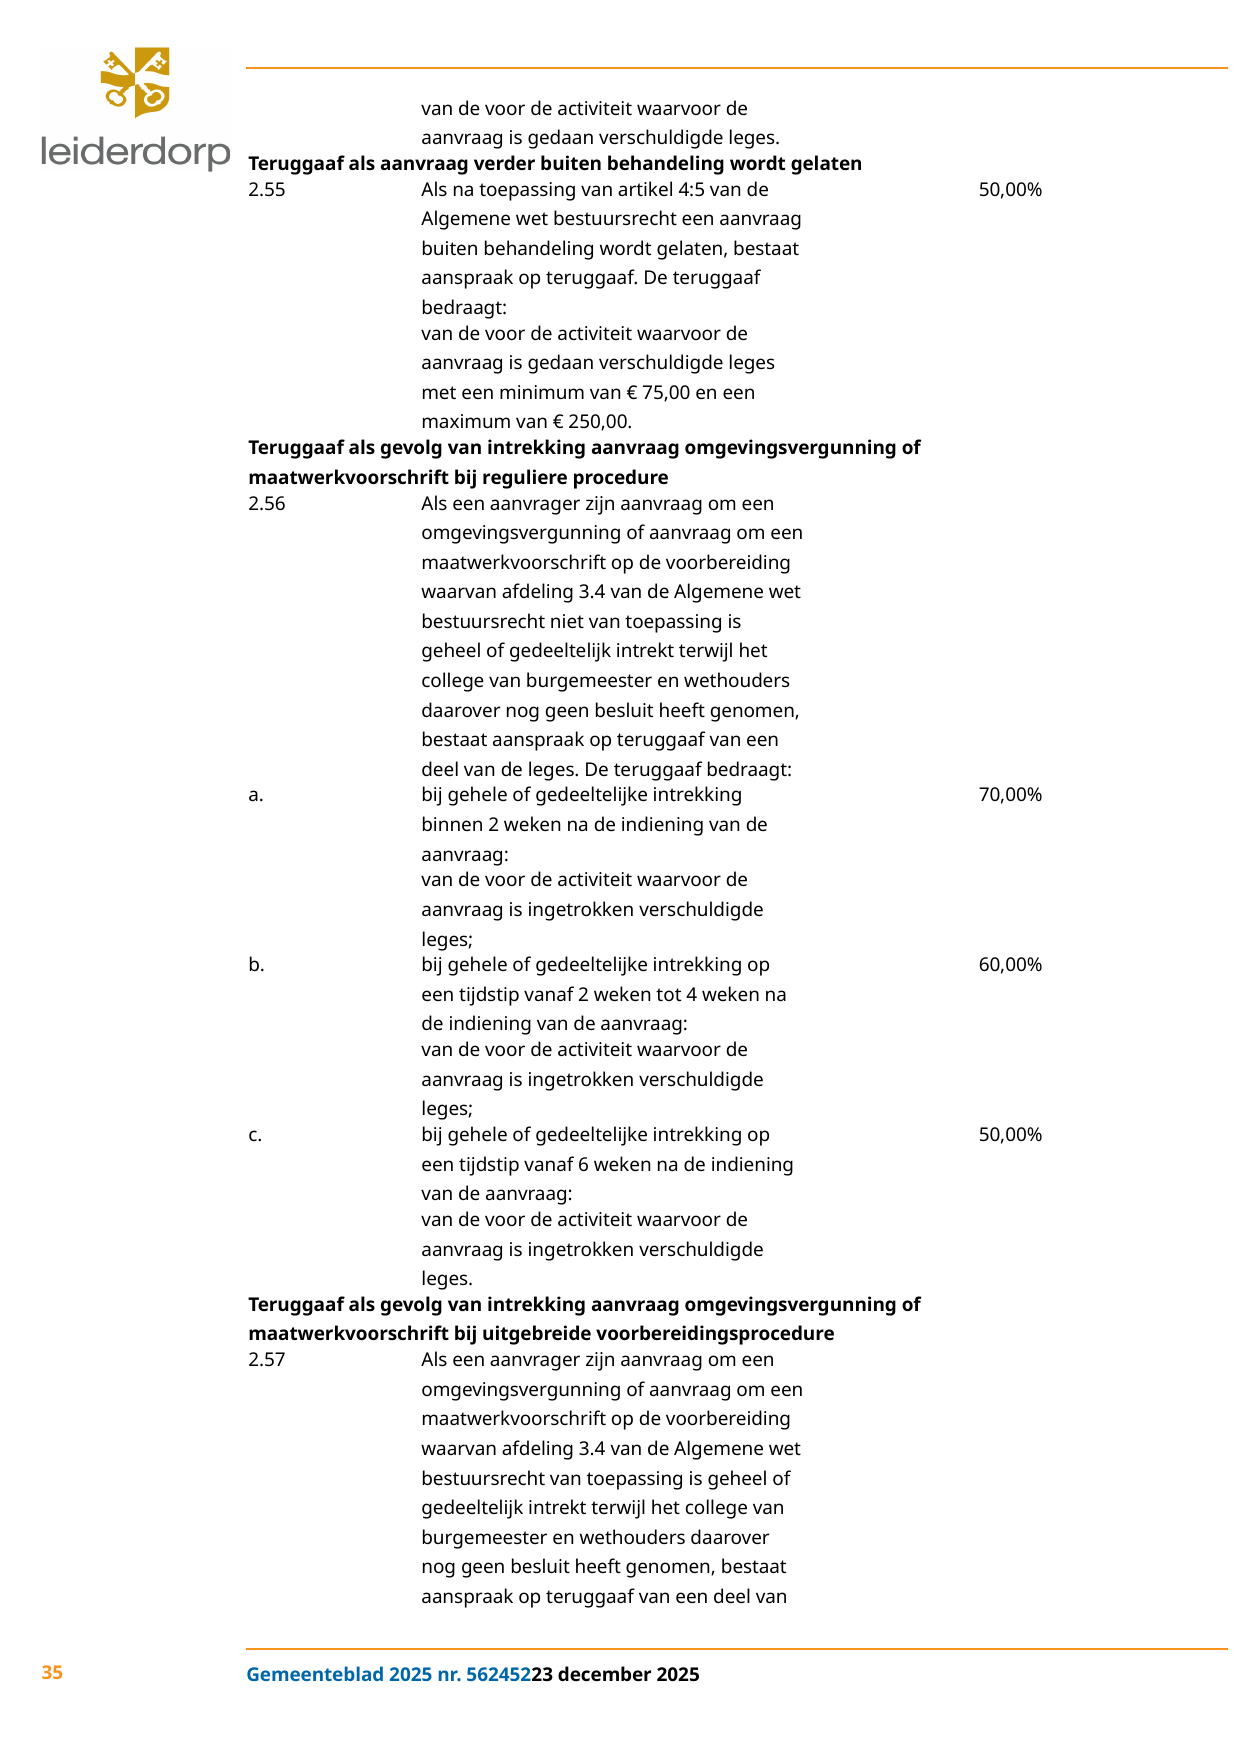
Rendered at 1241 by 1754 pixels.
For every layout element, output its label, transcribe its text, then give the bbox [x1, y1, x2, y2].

table_cell [979, 490, 1152, 782]
picture [41, 47, 231, 172]
table_cell Teruggaaf als gevolg van intrekking aanvraag omgevingsvergunning of maatwerkvoorschrift bij uitgebreide voorbereidingsprocedure [248, 1291, 978, 1346]
table_cell van de voor de activiteit waarvoor de aanvraag is ingetrokken verschuldigde leges; [421, 867, 805, 951]
table_cell [805, 1206, 978, 1291]
table_cell [805, 1346, 978, 1609]
table_cell [979, 1036, 1152, 1121]
table_cell [805, 176, 978, 320]
table_cell 50,00% [979, 176, 1152, 320]
table_cell bij gehele of gedeeltelijke intrekking op een tijdstip vanaf 6 weken na de indiening van de aanvraag: [421, 1121, 805, 1206]
table_cell van de voor de activiteit waarvoor de aanvraag is ingetrokken verschuldigde leges; [421, 1036, 805, 1121]
table_cell [979, 1206, 1152, 1291]
table_cell 50,00% [979, 1121, 1152, 1206]
table_cell [979, 1346, 1152, 1609]
table_cell 60,00% [979, 951, 1152, 1036]
table_cell Teruggaaf als gevolg van intrekking aanvraag omgevingsvergunning of maatwerkvoorschrift bij reguliere procedure [248, 434, 978, 490]
table_cell [805, 867, 978, 951]
table_cell b. [248, 951, 421, 1036]
table_cell 70,00% [979, 782, 1152, 867]
table_cell [979, 320, 1152, 434]
table_cell bij gehele of gedeeltelijke intrekking binnen 2 weken na de indiening van de aanvraag: [421, 782, 805, 867]
table_cell bij gehele of gedeeltelijke intrekking op een tijdstip vanaf 2 weken tot 4 weken na de indiening van de aanvraag: [421, 951, 805, 1036]
table_cell van de voor de activiteit waarvoor de aanvraag is ingetrokken verschuldigde leges. [421, 1206, 805, 1291]
table_cell [805, 1036, 978, 1121]
table_cell [805, 95, 978, 150]
table_cell [805, 782, 978, 867]
table_cell Teruggaaf als aanvraag verder buiten behandeling wordt gelaten [248, 150, 978, 176]
table_cell [805, 320, 978, 434]
table_cell [248, 95, 421, 150]
table_cell [248, 1206, 421, 1291]
table_cell 2.55 [248, 176, 421, 320]
table_cell [248, 867, 421, 951]
table_cell van de voor de activiteit waarvoor de aanvraag is gedaan verschuldigde leges. [421, 95, 805, 150]
table_cell Als na toepassing van artikel 4:5 van de Algemene wet bestuursrecht een aanvraag buiten behandeling wordt gelaten, bestaat aanspraak op teruggaaf. De teruggaaf bedraagt: [421, 176, 805, 320]
table_cell a. [248, 782, 421, 867]
table_cell Als een aanvrager zijn aanvraag om een omgevingsvergunning of aanvraag om een maatwerkvoorschrift op de voorbereiding waarvan afdeling 3.4 van de Algemene wet bestuursrecht niet van toepassing is geheel of gedeeltelijk intrekt terwijl het college van burgemeester en wethouders daarover nog geen besluit heeft genomen, bestaat aanspraak op teruggaaf van een deel van de leges. De teruggaaf bedraagt: [421, 490, 805, 782]
table_cell 2.56 [248, 490, 421, 782]
table_cell c. [248, 1121, 421, 1206]
table_cell Als een aanvrager zijn aanvraag om een omgevingsvergunning of aanvraag om een maatwerkvoorschrift op de voorbereiding waarvan afdeling 3.4 van de Algemene wet bestuursrecht van toepassing is geheel of gedeeltelijk intrekt terwijl het college van burgemeester en wethouders daarover nog geen besluit heeft genomen, bestaat aanspraak op teruggaaf van een deel van [421, 1346, 805, 1609]
table_cell [979, 867, 1152, 951]
table_cell [979, 95, 1152, 150]
table_cell [248, 1036, 421, 1121]
table_cell 2.57 [248, 1346, 421, 1609]
table_cell [805, 1121, 978, 1206]
table_cell [805, 490, 978, 782]
table_cell [805, 951, 978, 1036]
table_cell van de voor de activiteit waarvoor de aanvraag is gedaan verschuldigde leges met een minimum van € 75,00 en een maximum van € 250,00. [421, 320, 805, 434]
table_cell [248, 320, 421, 434]
